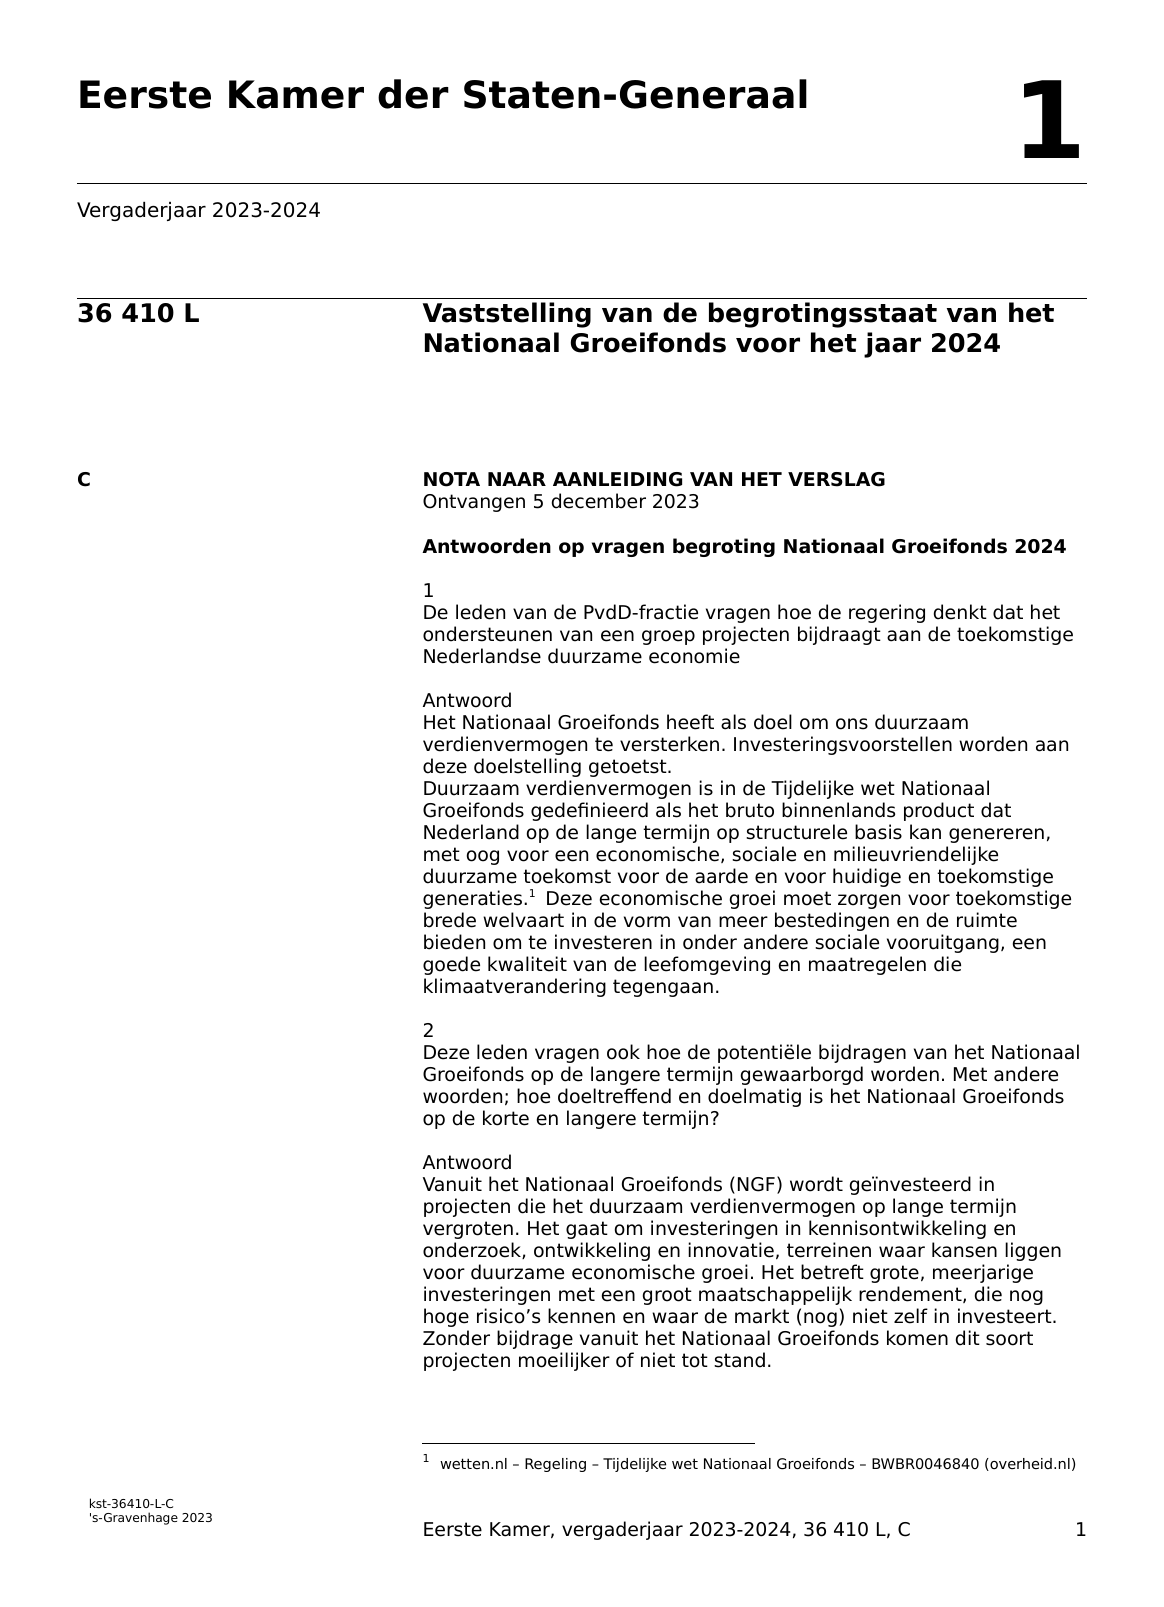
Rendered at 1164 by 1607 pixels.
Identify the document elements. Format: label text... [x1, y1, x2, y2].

text 2 [422, 1020, 1087, 1042]
text 1 [422, 580, 1087, 602]
subtitle 36 410 L Vaststelling van de begrotingsstaat van het Nationaal Groeifonds voor het jaar 2024 [77, 299, 1087, 358]
subtitle Antwoorden op vragen begroting Nationaal Groeifonds 2024 [422, 536, 1087, 557]
text wetten.nl – Regeling – Tijdelijke wet Nationaal Groeifonds – BWBR0046840 (overheid.nl) [422, 1452, 1087, 1474]
text Antwoord [422, 1152, 1087, 1174]
table_header Eerste Kamer der Staten-Generaal [77, 59, 886, 183]
text Ontvangen 5 december 2023 [422, 491, 1087, 513]
text De leden van de PvdD-fractie vragen hoe de regering denkt dat het ondersteunen van een groep projecten bijdraagt aan de toekomstige Nederlandse duurzame economie [422, 602, 1087, 668]
text Deze leden vragen ook hoe de potentiële bijdragen van het Nationaal Groeifonds op de langere termijn gewaarborgd worden. Met andere woorden; hoe doeltreffend en doelmatig is het Nationaal Groeifonds op de korte en langere termijn? [422, 1042, 1087, 1129]
text 's-Gravenhage 2023 [88, 1511, 323, 1525]
subtitle C NOTA NAAR AANLEIDING VAN HET VERSLAG [77, 469, 1087, 491]
table_header 1 [886, 59, 1087, 183]
text Het Nationaal Groeifonds heeft als doel om ons duurzaam verdienvermogen te versterken. Investeringsvoorstellen worden aan deze doelstelling getoetst. [422, 712, 1087, 778]
text kst-36410-L-C [88, 1497, 323, 1511]
text Antwoord [422, 690, 1087, 712]
text Vanuit het Nationaal Groeifonds (NGF) wordt geïnvesteerd in projecten die het duurzaam verdienvermogen op lange termijn vergroten. Het gaat om investeringen in kennisontwikkeling en onderzoek, ontwikkeling en innovatie, terreinen waar kansen liggen voor duurzame economische groei. Het betreft grote, meerjarige investeringen met een groot maatschappelijk rendement, die nog hoge risico’s kennen en waar de markt (nog) niet zelf in investeert. Zonder bijdrage vanuit het Nationaal Groeifonds komen dit soort projecten moeilijker of niet tot stand. [422, 1174, 1087, 1372]
text Duurzaam verdienvermogen is in de Tijdelijke wet Nationaal Groeifonds gedefinieerd als het bruto binnenlands product dat Nederland op de lange termijn op structurele basis kan genereren, met oog voor een economische, sociale en milieuvriendelijke duurzame toekomst voor de aarde en voor huidige en toekomstige generaties. Deze economische groei moet zorgen voor toekomstige brede welvaart in de vorm van meer bestedingen en de ruimte bieden om te investeren in onder andere sociale vooruitgang, een goede kwaliteit van de leefomgeving en maatregelen die klimaatverandering tegengaan. [422, 778, 1087, 997]
table_cell Vergaderjaar 2023-2024 [77, 184, 1087, 298]
